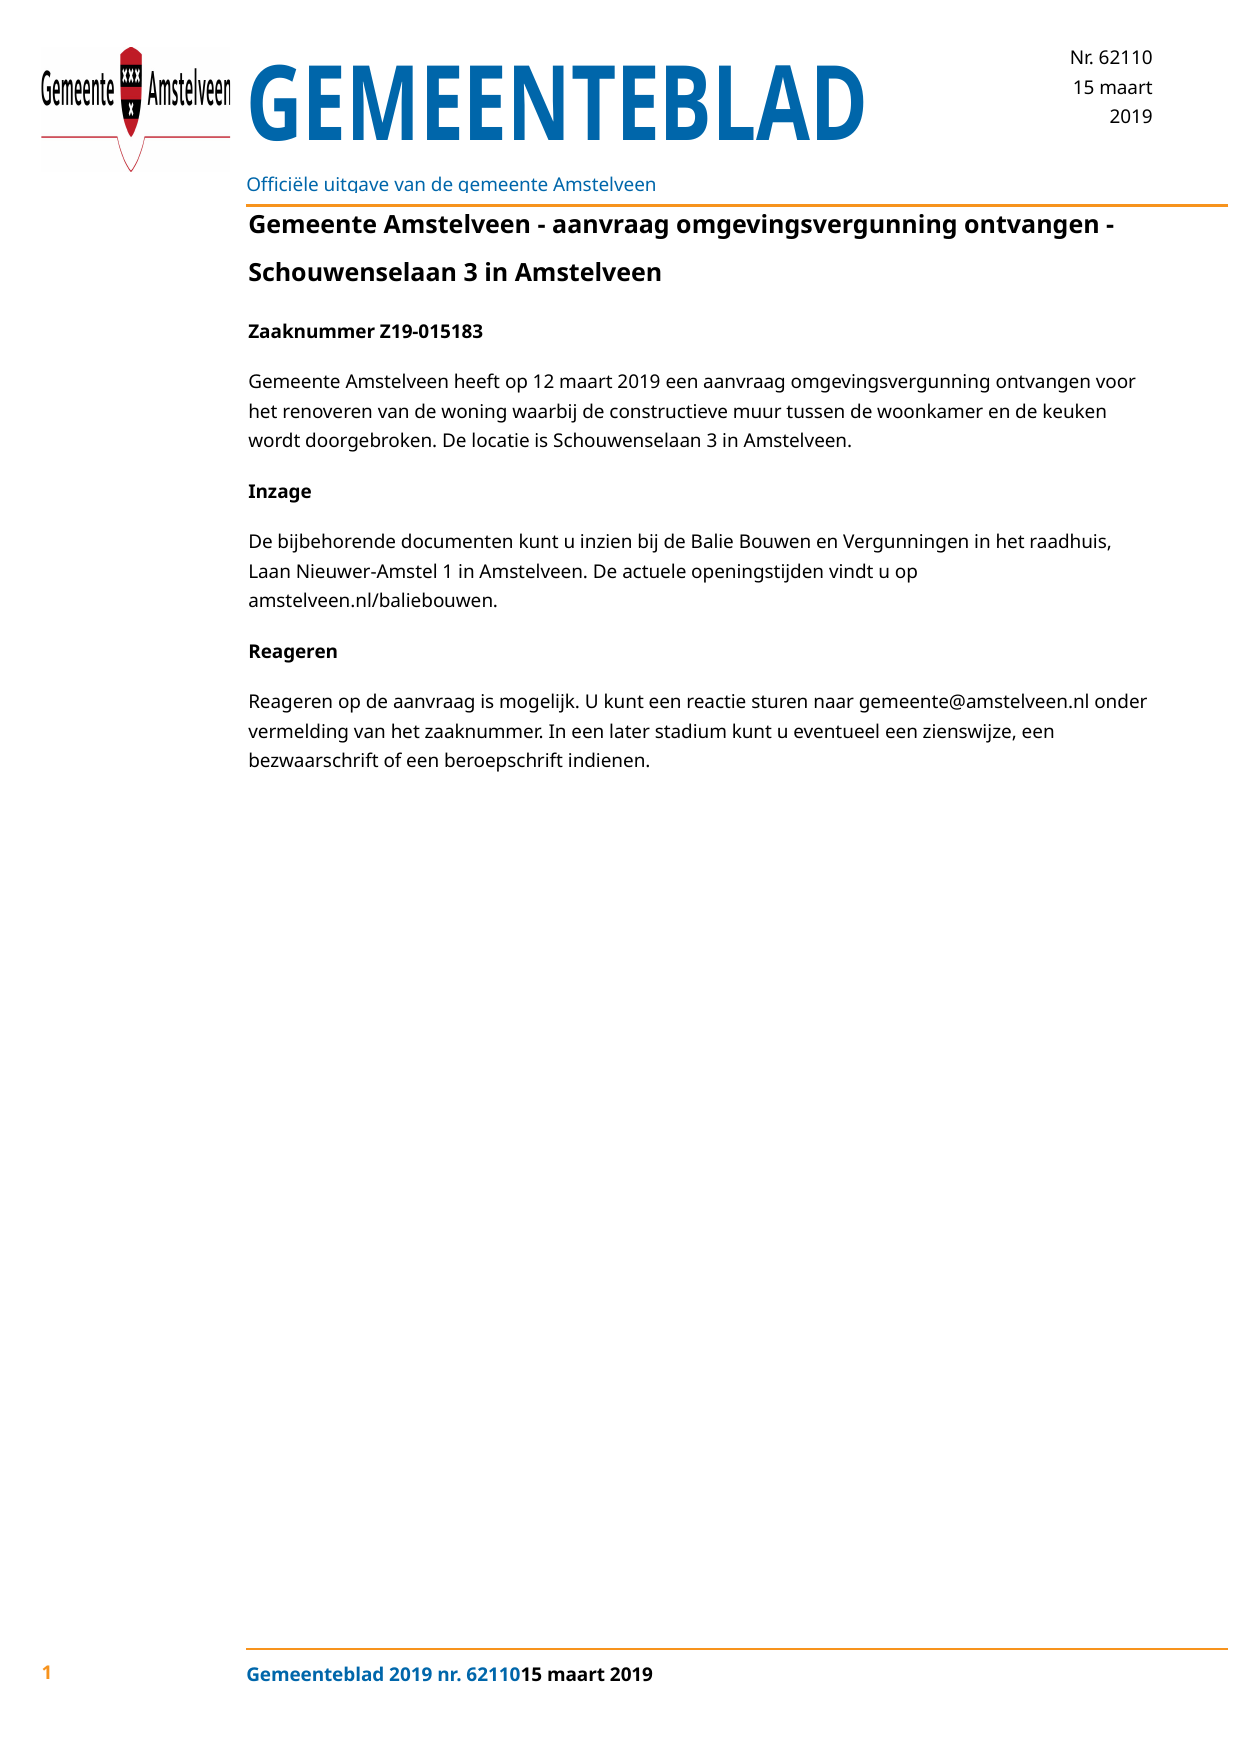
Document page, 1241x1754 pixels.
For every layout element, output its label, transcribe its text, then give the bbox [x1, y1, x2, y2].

text Reageren op de aanvraag is mogelijk. U kunt een reactie sturen naar gemeente@amstelveen.nl onder vermelding van het zaaknummer. In een later stadium kunt u eventueel een zienswijze, een bezwaarschrift of een beroepschrift indienen. [248, 688, 1152, 773]
text De bijbehorende documenten kunt u inzien bij de Balie Bouwen en Vergunningen in het raadhuis, Laan Nieuwer-Amstel 1 in Amstelveen. De actuele openingstijden vindt u op amstelveen.nl/baliebouwen. [248, 528, 1152, 613]
text Gemeente Amstelveen heeft op 12 maart 2019 een aanvraag omgevingsvergunning ontvangen voor het renoveren van de woning waarbij de constructieve muur tussen de woonkamer en de keuken wordt doorgebroken. De locatie is Schouwenselaan 3 in Amstelveen. [248, 368, 1152, 453]
text Reageren [248, 638, 1152, 664]
picture [41, 47, 231, 172]
text Gemeente Amstelveen - aanvraag omgevingsvergunning ontvangen - Schouwenselaan 3 in Amstelveen [248, 207, 1152, 288]
text Zaaknummer Z19-015183 [248, 318, 1152, 344]
text Inzage [248, 478, 1152, 504]
